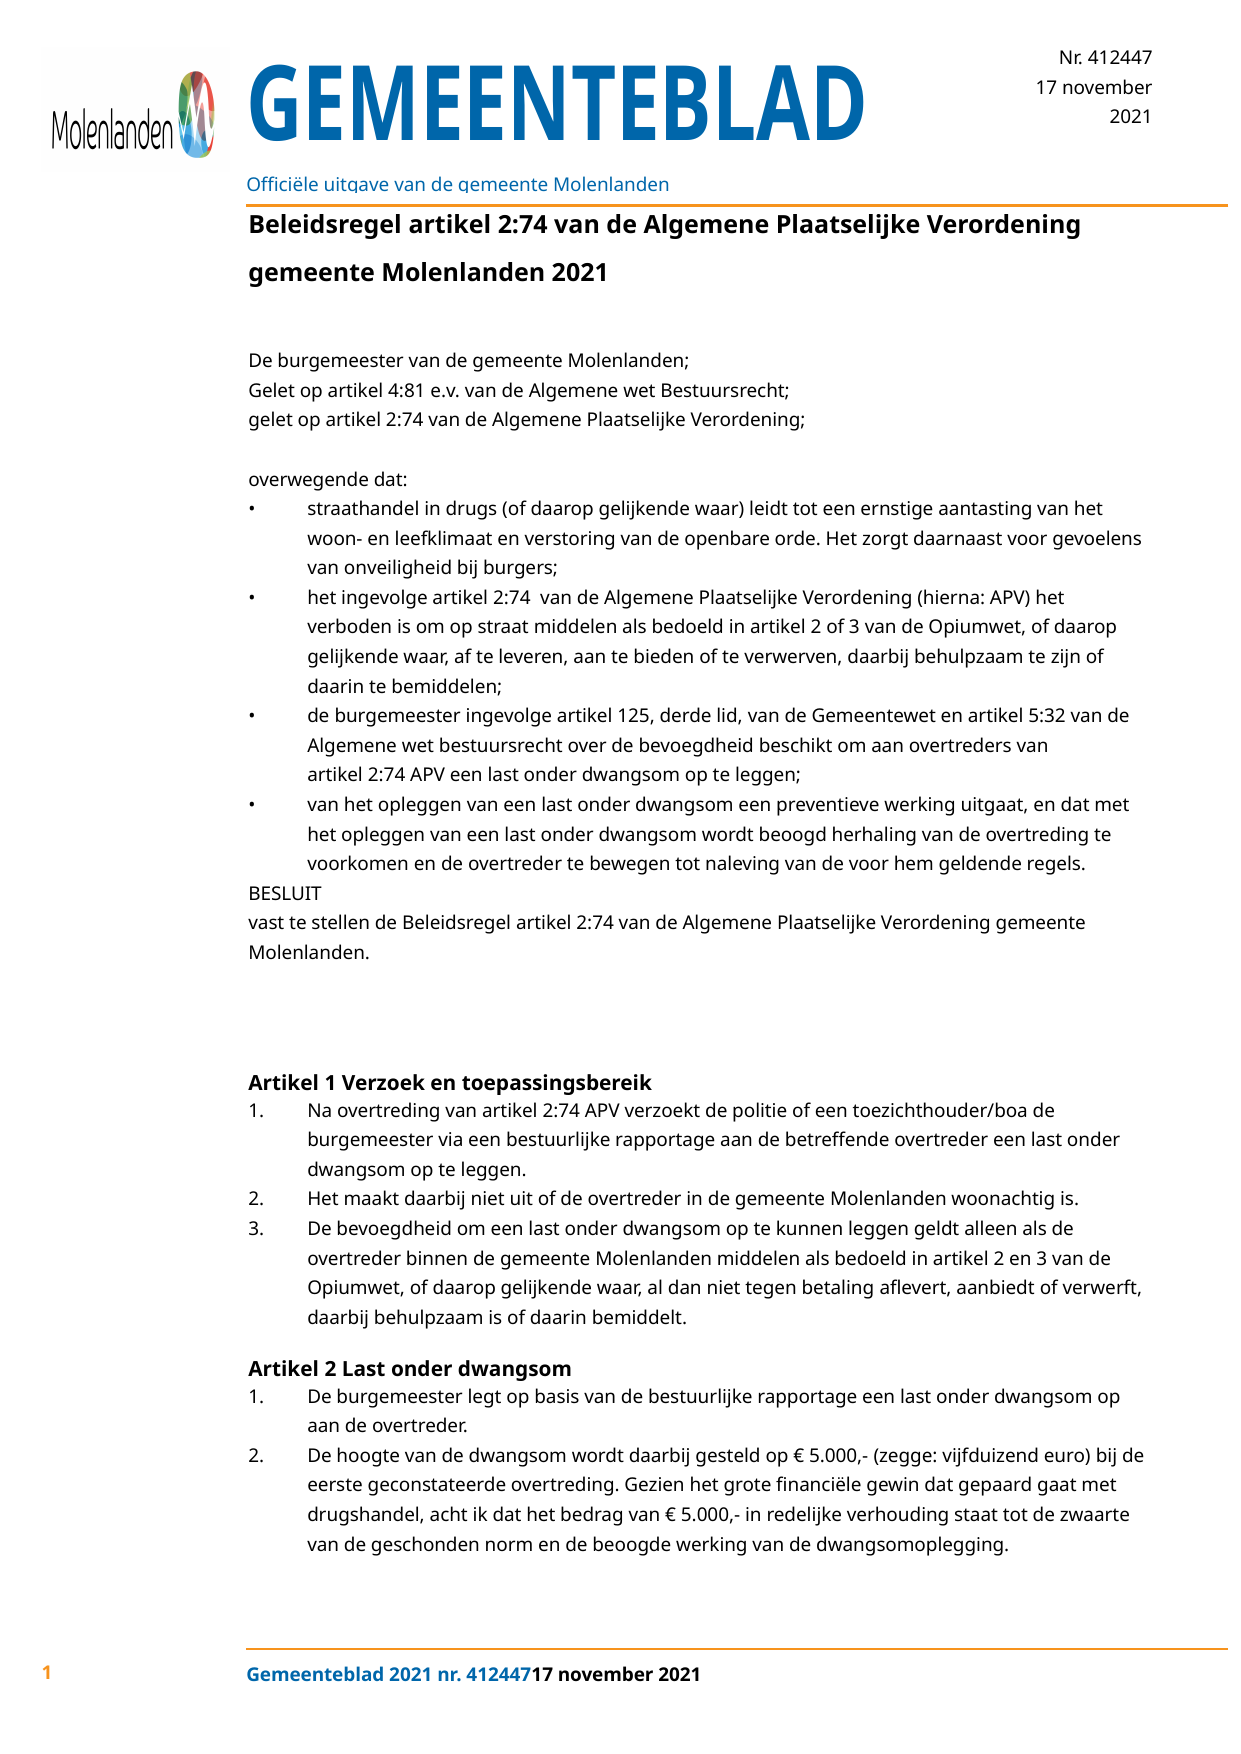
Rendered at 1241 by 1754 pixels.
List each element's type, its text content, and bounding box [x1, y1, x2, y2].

text gelet op artikel 2:74 van de Algemene Plaatselijke Verordening; [248, 407, 1152, 432]
list straathandel in drugs (of daarop gelijkende waar) leidt tot een ernstige aantasting van het woon- en leefklimaat en verstoring van de openbare orde. Het zorgt daarnaast voor gevoelens van onveiligheid bij burgers; [248, 495, 1152, 580]
text Gelet op artikel 4:81 e.v. van de Algemene wet Bestuursrecht; [248, 377, 1152, 403]
list van het opleggen van een last onder dwangsom een preventieve werking uitgaat, en dat met het opleggen van een last onder dwangsom wordt beoogd herhaling van de overtreding te voorkomen en de overtreder te bewegen tot naleving van de voor hem geldende regels. [248, 791, 1152, 876]
list De hoogte van de dwangsom wordt daarbij gesteld op € 5.000,- (zegge: vijfduizend euro) bij de eerste geconstateerde overtreding. Gezien het grote financiële gewin dat gepaard gaat met drugshandel, acht ik dat het bedrag van € 5.000,- in redelijke verhouding staat tot de zwaarte van de geschonden norm en de beoogde werking van de dwangsomoplegging. [248, 1442, 1152, 1556]
text vast te stellen de Beleidsregel artikel 2:74 van de Algemene Plaatselijke Verordening gemeente Molenlanden. [248, 909, 1152, 965]
list Na overtreding van artikel 2:74 APV verzoekt de politie of een toezichthouder/boa de burgemeester via een bestuurlijke rapportage aan de betreffende overtreder een last onder dwangsom op te leggen. [248, 1097, 1152, 1182]
text Artikel 1 Verzoek en toepassingsbereik [248, 1068, 1152, 1097]
list het ingevolge artikel 2:74 van de Algemene Plaatselijke Verordening (hierna: APV) het verboden is om op straat middelen als bedoeld in artikel 2 of 3 van de Opiumwet, of daarop gelijkende waar, af te leveren, aan te bieden of te verwerven, daarbij behulpzaam te zijn of daarin te bemiddelen; [248, 584, 1152, 699]
text overwegende dat: [248, 466, 1152, 492]
text Artikel 2 Last onder dwangsom [248, 1354, 1152, 1383]
list Het maakt daarbij niet uit of de overtreder in de gemeente Molenlanden woonachtig is. [248, 1186, 1152, 1211]
text BESLUIT [248, 880, 1152, 906]
text De burgemeester van de gemeente Molenlanden; [248, 347, 1152, 373]
picture [41, 47, 231, 172]
text Beleidsregel artikel 2:74 van de Algemene Plaatselijke Verordening gemeente Molenlanden 2021 [248, 207, 1152, 288]
list de burgemeester ingevolge artikel 125, derde lid, van de Gemeentewet en artikel 5:32 van de Algemene wet bestuursrecht over de bevoegdheid beschikt om aan overtreders van artikel 2:74 APV een last onder dwangsom op te leggen; [248, 702, 1152, 787]
list De bevoegdheid om een last onder dwangsom op te kunnen leggen geldt alleen als de overtreder binnen de gemeente Molenlanden middelen als bedoeld in artikel 2 en 3 van de Opiumwet, of daarop gelijkende waar, al dan niet tegen betaling aflevert, aanbiedt of verwerft, daarbij behulpzaam is of daarin bemiddelt. [248, 1215, 1152, 1330]
list De burgemeester legt op basis van de bestuurlijke rapportage een last onder dwangsom op aan de overtreder. [248, 1383, 1152, 1438]
